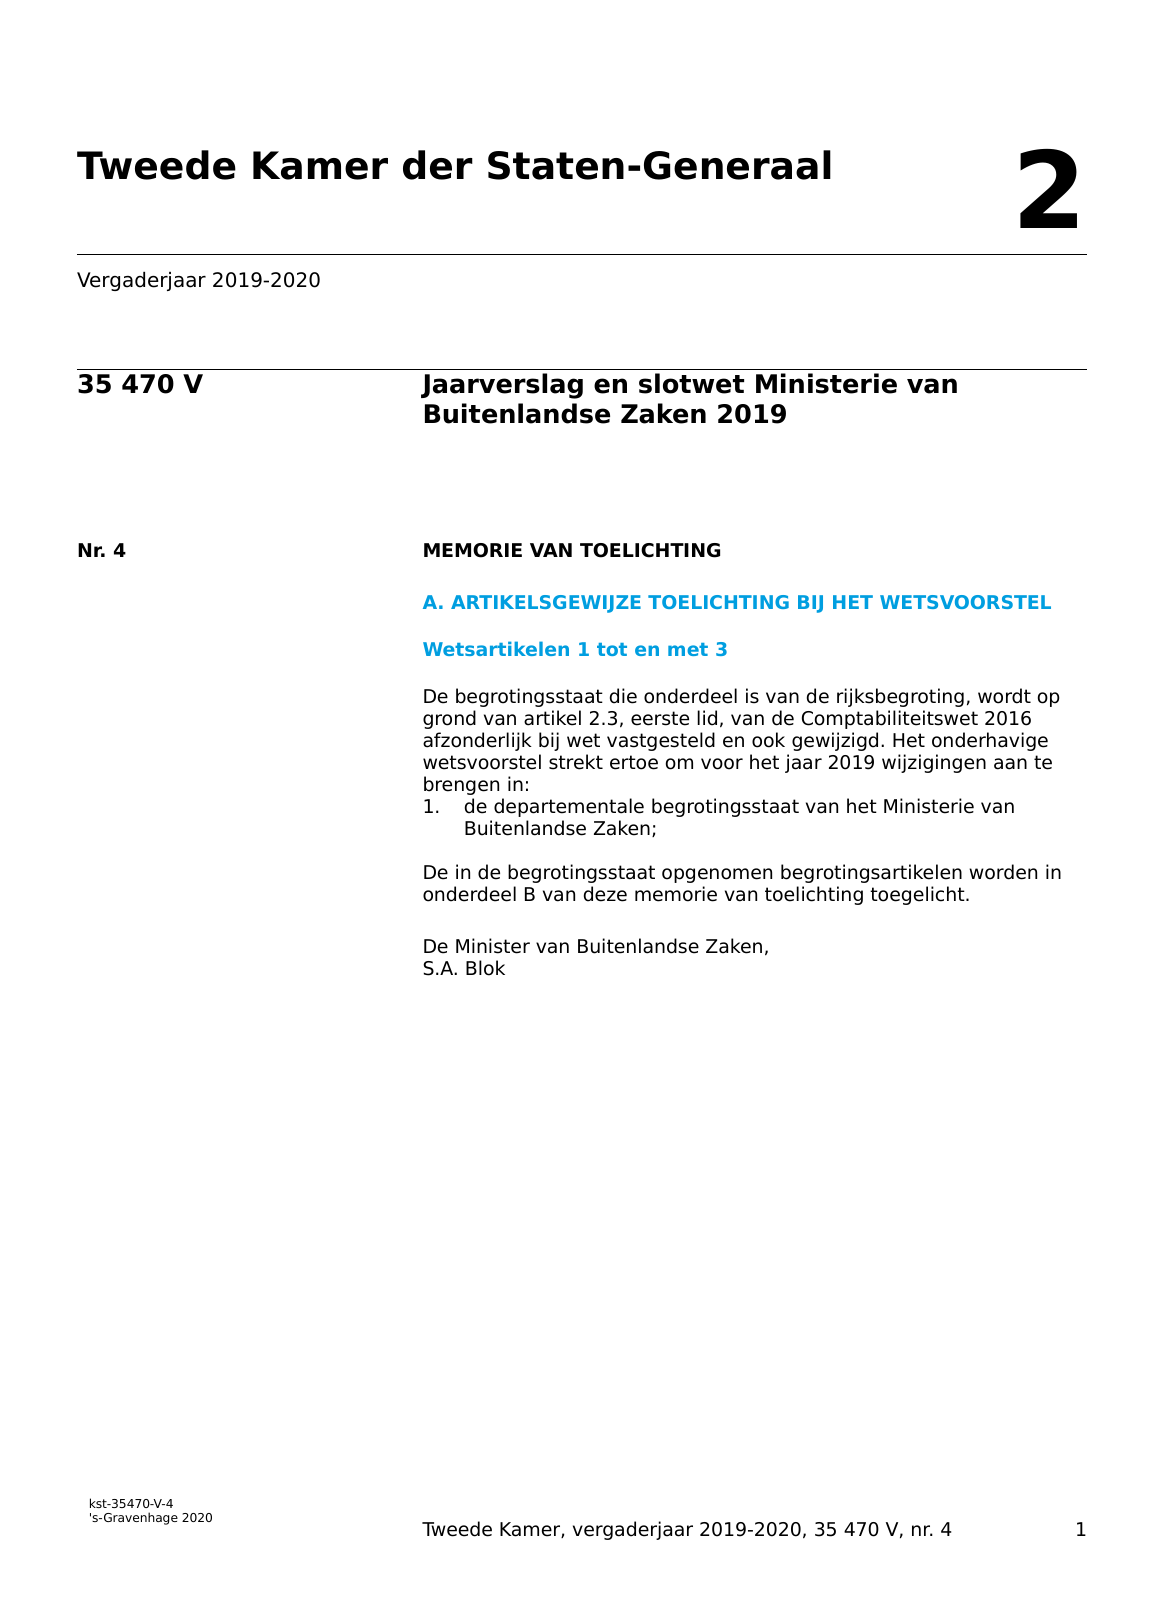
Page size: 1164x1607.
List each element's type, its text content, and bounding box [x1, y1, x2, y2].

table_cell Vergaderjaar 2019-2020 [77, 255, 1087, 369]
subtitle A. ARTIKELSGEWIJZE TOELICHTING BIJ HET WETSVOORSTEL [422, 592, 1087, 614]
text De begrotingsstaat die onderdeel is van de rijksbegroting, wordt op grond van artikel 2.3, eerste lid, van de Comptabiliteitswet 2016 afzonderlijk bij wet vastgesteld en ook gewijzigd. Het onderhavige wetsvoorstel strekt ertoe om voor het jaar 2019 wijzigingen aan te brengen in: [422, 686, 1087, 796]
text De Minister van Buitenlandse Zaken, S.A. Blok [422, 936, 1087, 980]
text 1. de departementale begrotingsstaat van het Ministerie van Buitenlandse Zaken; [422, 796, 1087, 840]
table_header Tweede Kamer der Staten-Generaal [77, 130, 886, 254]
text De in de begrotingsstaat opgenomen begrotingsartikelen worden in onderdeel B van deze memorie van toelichting toegelicht. [422, 862, 1087, 906]
text 's-Gravenhage 2020 [88, 1511, 323, 1525]
subtitle Wetsartikelen 1 tot en met 3 [422, 639, 1087, 661]
table_header 2 [886, 130, 1087, 254]
subtitle 35 470 V Jaarverslag en slotwet Ministerie van Buitenlandse Zaken 2019 [77, 370, 1087, 429]
subtitle Nr. 4 MEMORIE VAN TOELICHTING [77, 540, 1087, 562]
text kst-35470-V-4 [88, 1497, 323, 1511]
